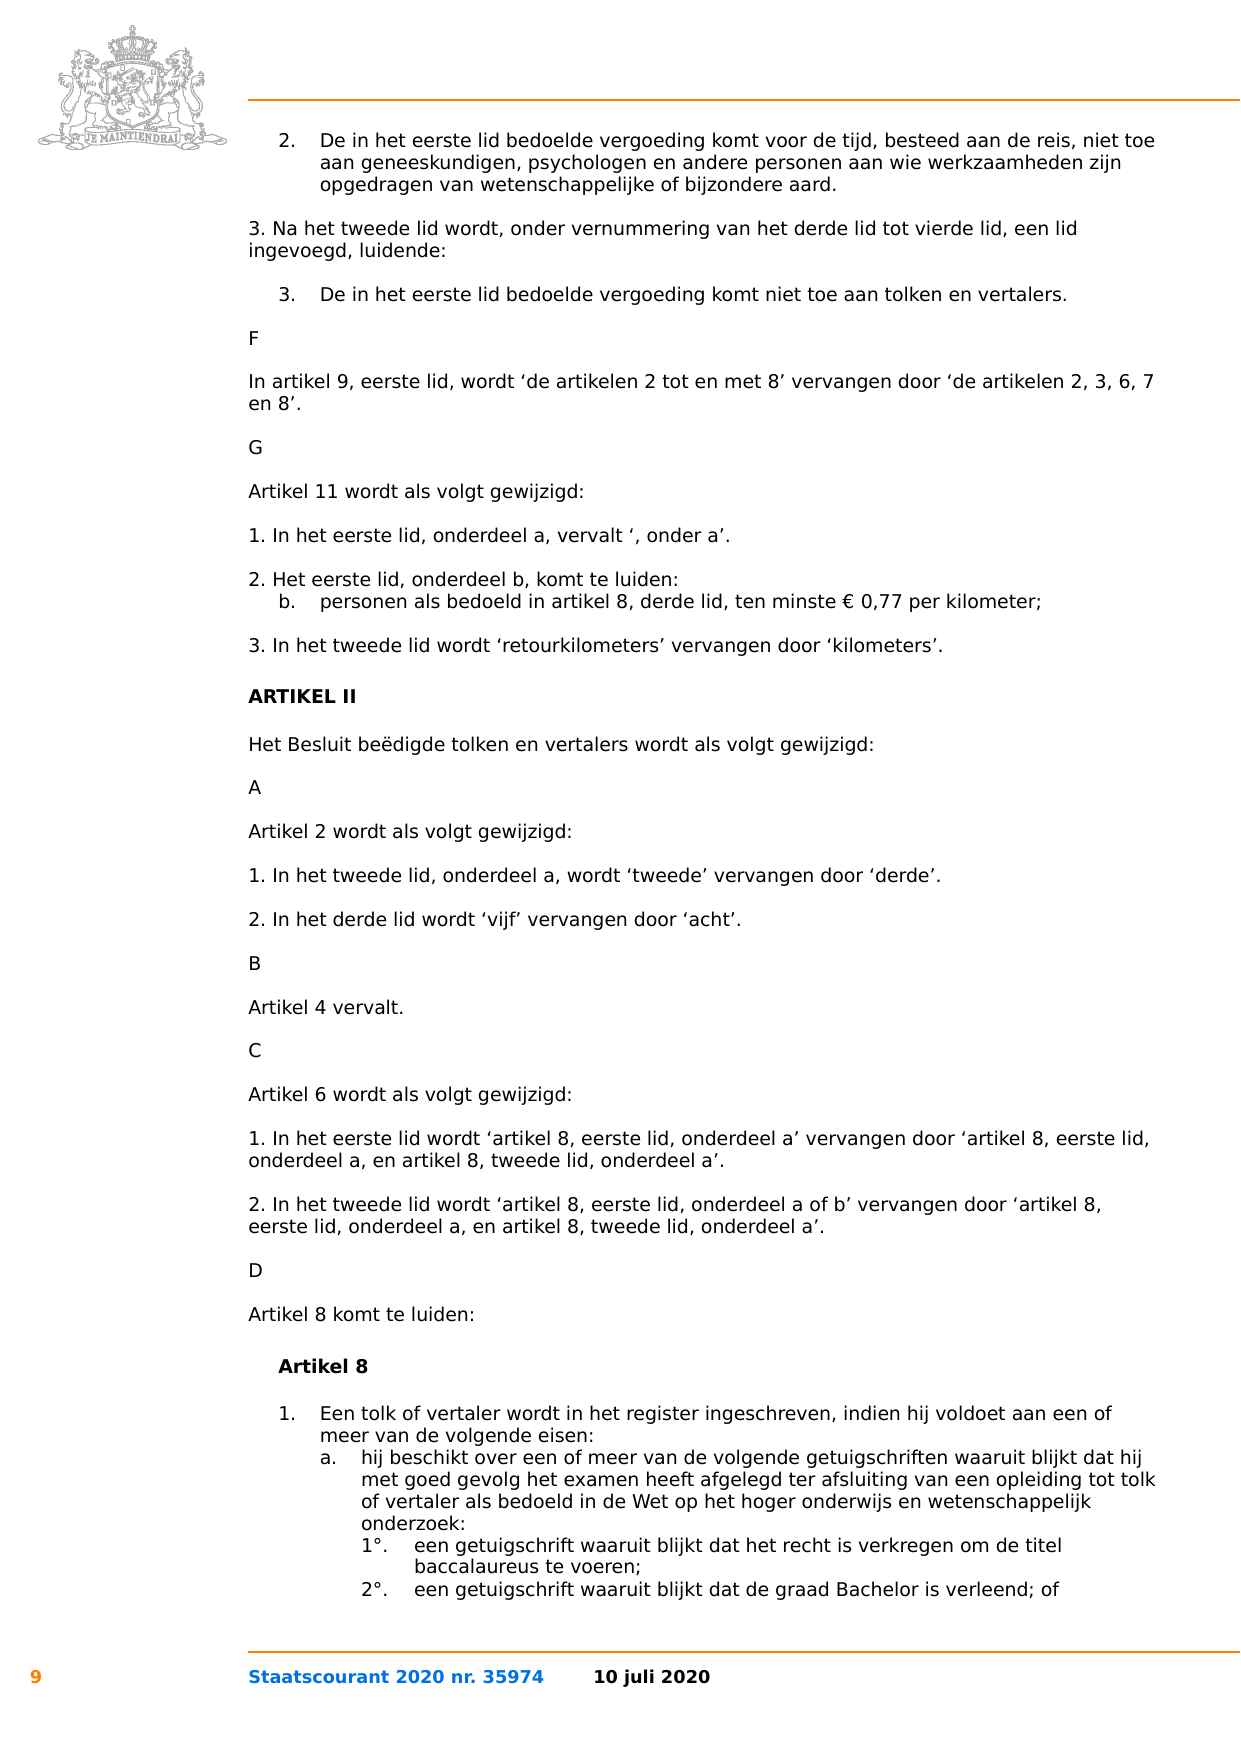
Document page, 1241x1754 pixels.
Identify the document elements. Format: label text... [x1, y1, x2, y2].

text B [248, 953, 1163, 975]
text Artikel 2 wordt als volgt gewijzigd: [248, 821, 1163, 843]
text F [248, 327, 1163, 349]
text 2. De in het eerste lid bedoelde vergoeding komt voor de tijd, besteed aan de reis, niet toe aan geneeskundigen, psychologen en andere personen aan wie werkzaamheden zijn opgedragen van wetenschappelijke of bijzondere aard. [278, 130, 1163, 196]
text G [248, 437, 1163, 459]
text 1. Een tolk of vertaler wordt in het register ingeschreven, indien hij voldoet aan een of meer van de volgende eisen: [278, 1403, 1163, 1447]
text 3. Na het tweede lid wordt, onder vernummering van het derde lid tot vierde lid, een lid ingevoegd, luidende: [248, 218, 1163, 262]
text D [248, 1260, 1163, 1282]
text 1. In het eerste lid, onderdeel a, vervalt ‘, onder a’. [248, 525, 1163, 547]
text 3. De in het eerste lid bedoelde vergoeding komt niet toe aan tolken en vertalers. [278, 283, 1163, 306]
text a. hij beschikt over een of meer van de volgende getuigschriften waaruit blijkt dat hij met goed gevolg het examen heeft afgelegd ter afsluiting van een opleiding tot tolk of vertaler als bedoeld in de Wet op het hoger onderwijs en wetenschappelijk onderzoek: [319, 1447, 1163, 1534]
text 2°. een getuigschrift waaruit blijkt dat de graad Bachelor is verleend; of [361, 1578, 1163, 1600]
subtitle ARTIKEL II [248, 686, 1163, 708]
text b. personen als bedoeld in artikel 8, derde lid, ten minste € 0,77 per kilometer; [278, 591, 1163, 613]
text A [248, 777, 1163, 799]
text Het Besluit beëdigde tolken en vertalers wordt als volgt gewijzigd: [248, 733, 1163, 755]
subtitle Artikel 8 [278, 1356, 1163, 1378]
text 2. In het tweede lid wordt ‘artikel 8, eerste lid, onderdeel a of b’ vervangen door ‘artikel 8, eerste lid, onderdeel a, en artikel 8, tweede lid, onderdeel a’. [248, 1194, 1163, 1238]
text 1°. een getuigschrift waaruit blijkt dat het recht is verkregen om de titel baccalaureus te voeren; [361, 1534, 1163, 1578]
text 1. In het eerste lid wordt ‘artikel 8, eerste lid, onderdeel a’ vervangen door ‘artikel 8, eerste lid, onderdeel a, en artikel 8, tweede lid, onderdeel a’. [248, 1128, 1163, 1172]
text 3. In het tweede lid wordt ‘retourkilometers’ vervangen door ‘kilometers’. [248, 634, 1163, 656]
text Artikel 11 wordt als volgt gewijzigd: [248, 481, 1163, 503]
text C [248, 1040, 1163, 1062]
text Artikel 8 komt te luiden: [248, 1304, 1163, 1326]
text Artikel 6 wordt als volgt gewijzigd: [248, 1084, 1163, 1106]
text 1. In het tweede lid, onderdeel a, wordt ‘tweede’ vervangen door ‘derde’. [248, 865, 1163, 887]
text 2. In het derde lid wordt ‘vijf’ vervangen door ‘acht’. [248, 909, 1163, 931]
text Artikel 4 vervalt. [248, 997, 1163, 1018]
text In artikel 9, eerste lid, wordt ‘de artikelen 2 tot en met 8’ vervangen door ‘de artikelen 2, 3, 6, 7 en 8’. [248, 371, 1163, 415]
text 2. Het eerste lid, onderdeel b, komt te luiden: [248, 569, 1163, 591]
picture [38, 25, 227, 150]
